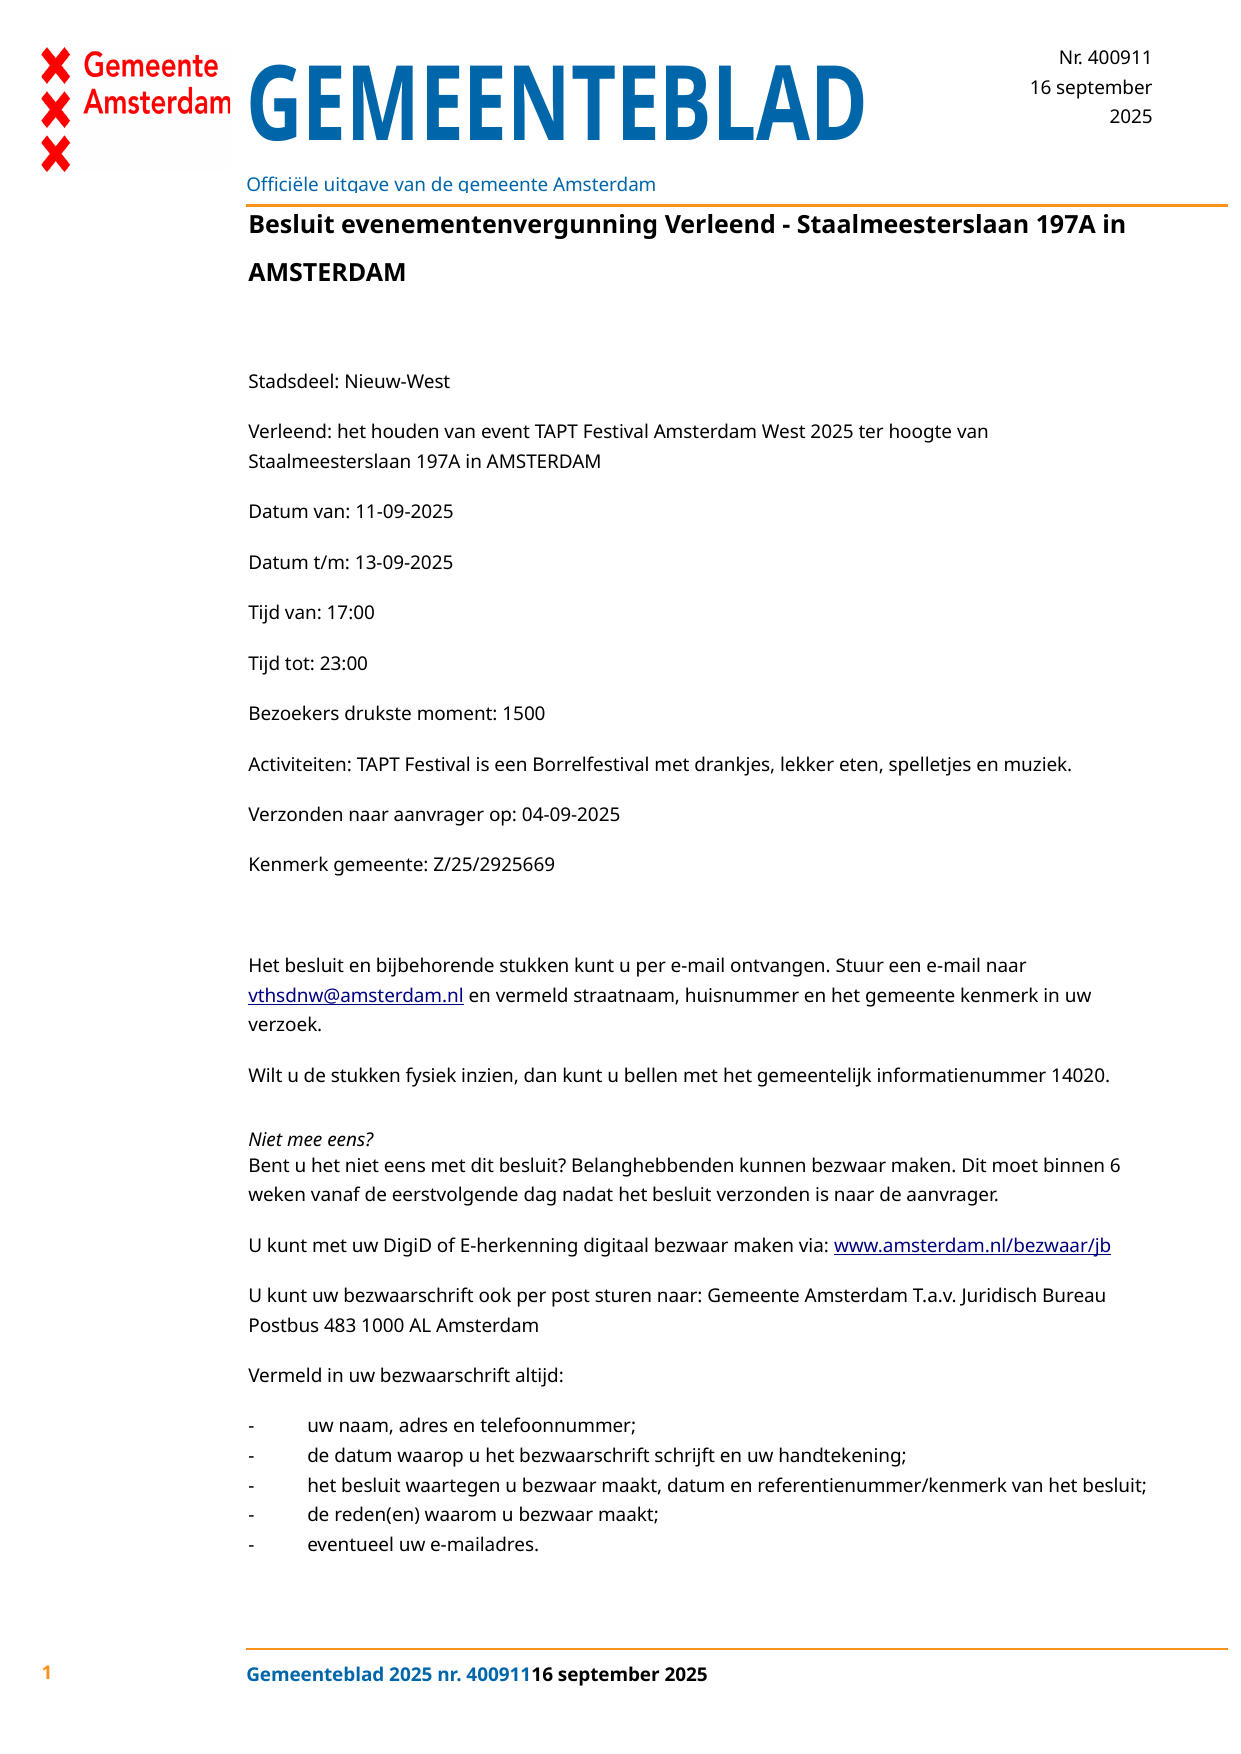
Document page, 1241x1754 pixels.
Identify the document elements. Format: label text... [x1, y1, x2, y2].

text Verzonden naar aanvrager op: 04-09-2025 [248, 801, 1152, 827]
text Besluit evenementenvergunning Verleend - Staalmeesterslaan 197A in AMSTERDAM [248, 207, 1152, 288]
text Activiteiten: TAPT Festival is een Borrelfestival met drankjes, lekker eten, spelletjes en muziek. [248, 751, 1152, 777]
list eventueel uw e-mailadres. [248, 1531, 1152, 1557]
text Wilt u de stukken fysiek inzien, dan kunt u bellen met het gemeentelijk informatienummer 14020. [248, 1062, 1152, 1088]
text Bezoekers drukste moment: 1500 [248, 700, 1152, 726]
text Vermeld in uw bezwaarschrift altijd: [248, 1362, 1152, 1388]
text Datum t/m: 13-09-2025 [248, 549, 1152, 575]
list het besluit waartegen u bezwaar maakt, datum en referentienummer/kenmerk van het besluit; [248, 1472, 1152, 1497]
text Tijd tot: 23:00 [248, 650, 1152, 676]
list de reden(en) waarom u bezwaar maakt; [248, 1501, 1152, 1527]
text Tijd van: 17:00 [248, 599, 1152, 625]
text U kunt uw bezwaarschrift ook per post sturen naar: Gemeente Amsterdam T.a.v. Juridisch Bureau Postbus 483 1000 AL Amsterdam [248, 1282, 1152, 1337]
text Stadsdeel: Nieuw-West [248, 368, 1152, 394]
text Het besluit en bijbehorende stukken kunt u per e-mail ontvangen. Stuur een e-mail naar vthsdnw@amsterdam.nl en vermeld straatnaam, huisnummer en het gemeente kenmerk in uw verzoek. [248, 952, 1152, 1037]
list uw naam, adres en telefoonnummer; [248, 1413, 1152, 1438]
text Bent u het niet eens met dit besluit? Belanghebbenden kunnen bezwaar maken. Dit moet binnen 6 weken vanaf de eerstvolgende dag nadat het besluit verzonden is naar de aanvrager. [248, 1152, 1152, 1207]
picture [41, 47, 231, 172]
text Niet mee eens? [248, 1126, 1152, 1152]
text U kunt met uw DigiD of E-herkenning digitaal bezwaar maken via: www.amsterdam.nl/bezwaar/jb [248, 1232, 1152, 1257]
text Verleend: het houden van event TAPT Festival Amsterdam West 2025 ter hoogte van Staalmeesterslaan 197A in AMSTERDAM [248, 419, 1152, 474]
text Datum van: 11-09-2025 [248, 499, 1152, 524]
text Kenmerk gemeente: Z/25/2925669 [248, 852, 1152, 877]
list de datum waarop u het bezwaarschrift schrijft en uw handtekening; [248, 1442, 1152, 1468]
